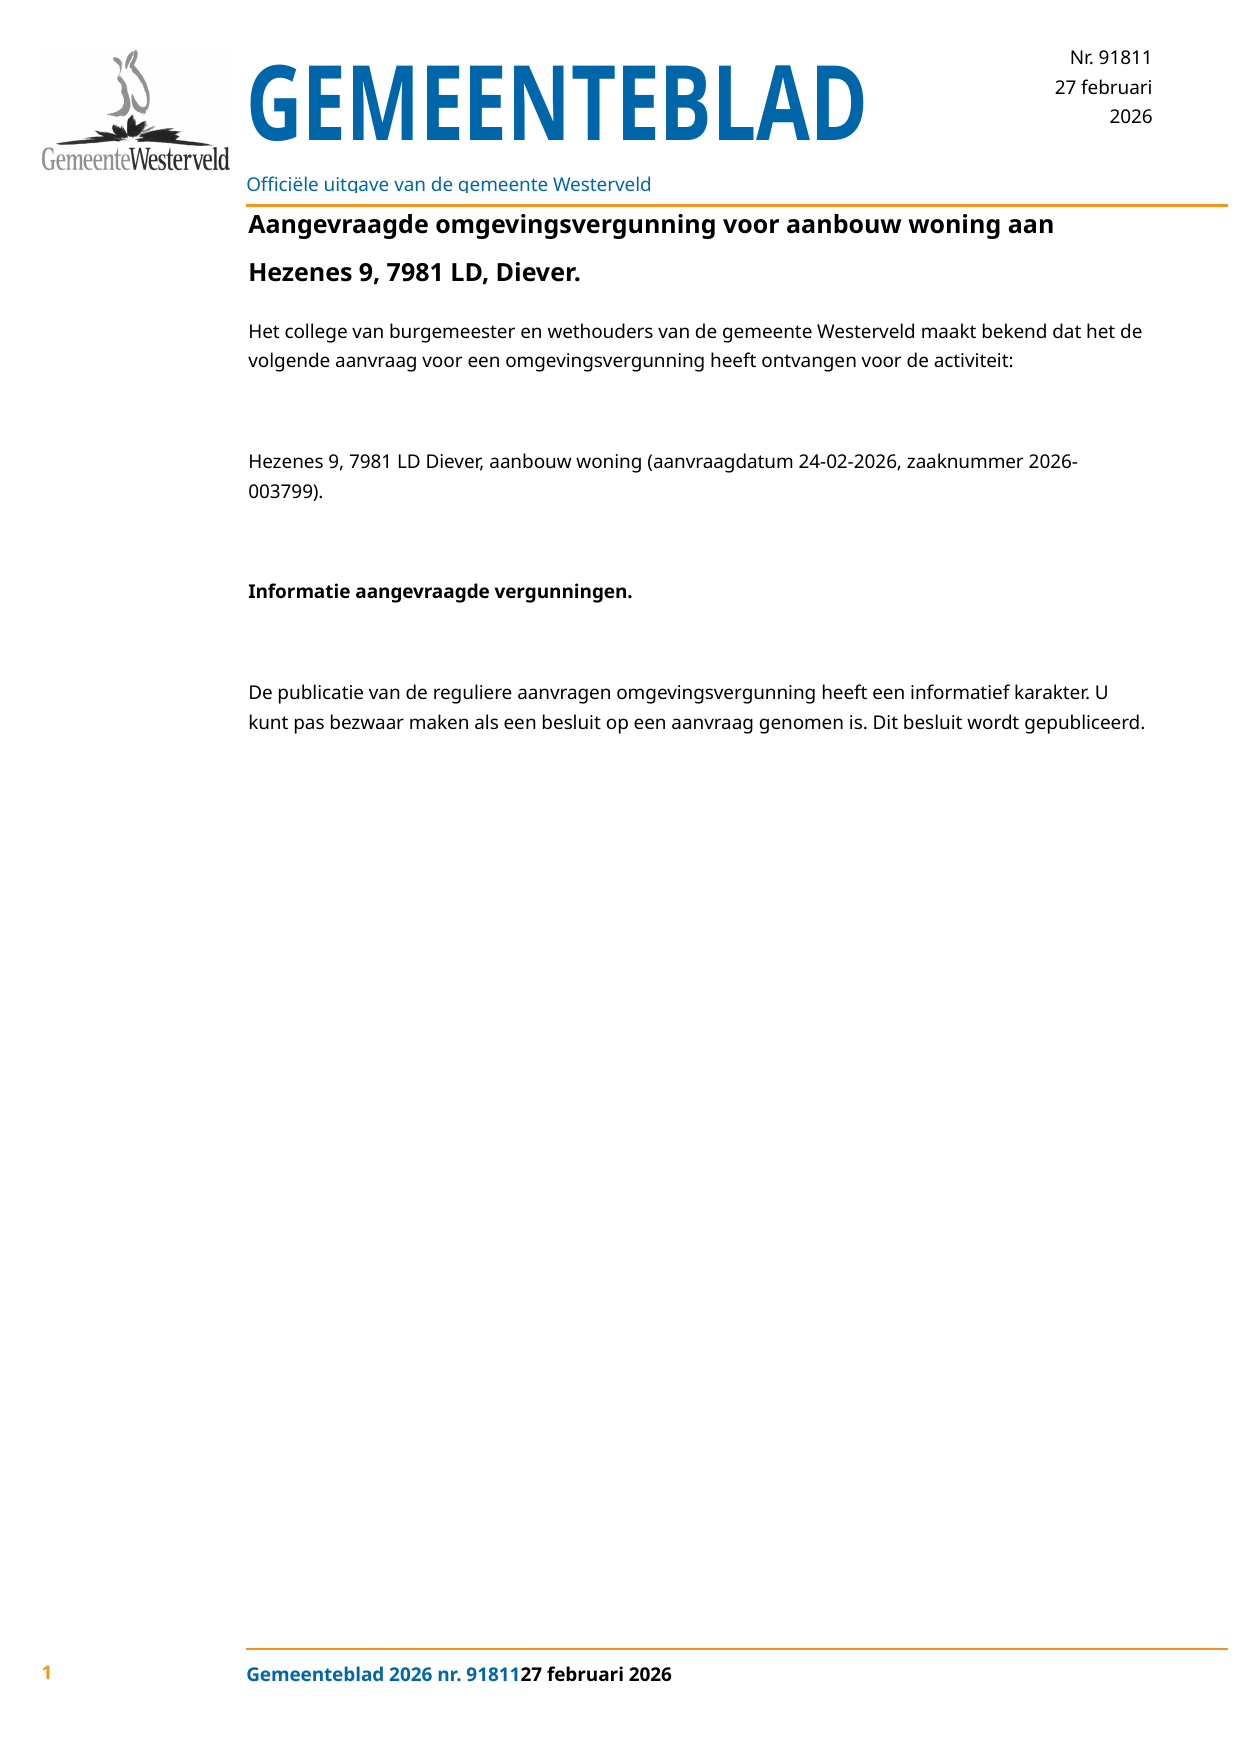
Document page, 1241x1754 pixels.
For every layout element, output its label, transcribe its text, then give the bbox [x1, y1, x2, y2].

picture [41, 47, 231, 172]
text Aangevraagde omgevingsvergunning voor aanbouw woning aan Hezenes 9, 7981 LD, Diever. [248, 207, 1152, 288]
text Het college van burgemeester en wethouders van de gemeente Westerveld maakt bekend dat het de volgende aanvraag voor een omgevingsvergunning heeft ontvangen voor de activiteit: [248, 318, 1152, 373]
text De publicatie van de reguliere aanvragen omgevingsvergunning heeft een informatief karakter. U kunt pas bezwaar maken als een besluit op een aanvraag genomen is. Dit besluit wordt gepubliceerd. [248, 679, 1152, 735]
text Hezenes 9, 7981 LD Diever, aanbouw woning (aanvraagdatum 24-02-2026, zaaknummer 2026-003799). [248, 448, 1152, 504]
text Informatie aangevraagde vergunningen. [248, 579, 1152, 604]
